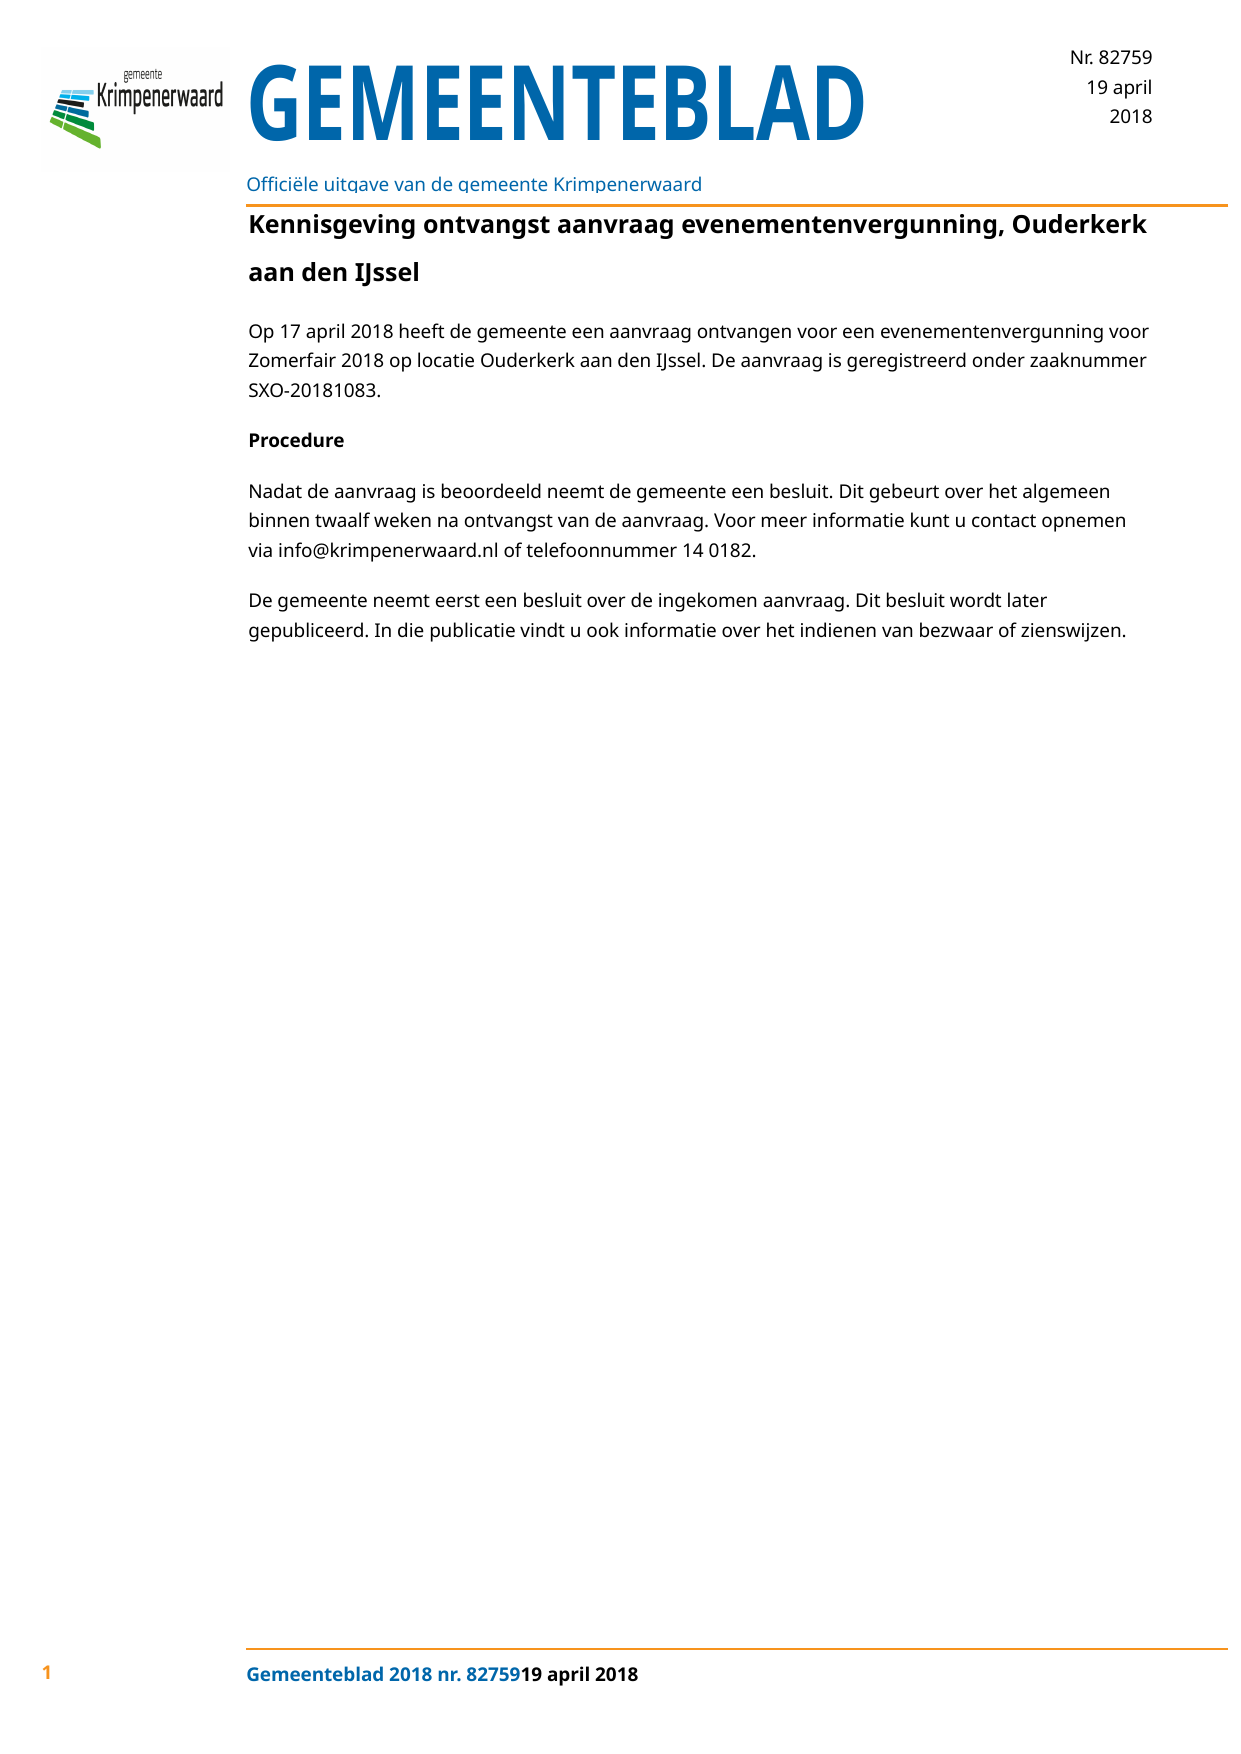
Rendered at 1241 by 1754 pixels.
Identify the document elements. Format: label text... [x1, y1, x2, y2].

text De gemeente neemt eerst een besluit over de ingekomen aanvraag. Dit besluit wordt later gepubliceerd. In die publicatie vindt u ook informatie over het indienen van bezwaar of zienswijzen. [248, 587, 1152, 643]
text Op 17 april 2018 heeft de gemeente een aanvraag ontvangen voor een evenementenvergunning voor Zomerfair 2018 op locatie Ouderkerk aan den IJssel. De aanvraag is geregistreerd onder zaaknummer SXO-20181083. [248, 318, 1152, 403]
text Kennisgeving ontvangst aanvraag evenementenvergunning, Ouderkerk aan den IJssel [248, 207, 1152, 288]
text Nadat de aanvraag is beoordeeld neemt de gemeente een besluit. Dit gebeurt over het algemeen binnen twaalf weken na ontvangst van de aanvraag. Voor meer informatie kunt u contact opnemen via info@krimpenerwaard.nl of telefoonnummer 14 0182. [248, 478, 1152, 563]
text Procedure [248, 427, 1152, 453]
picture [41, 47, 231, 172]
